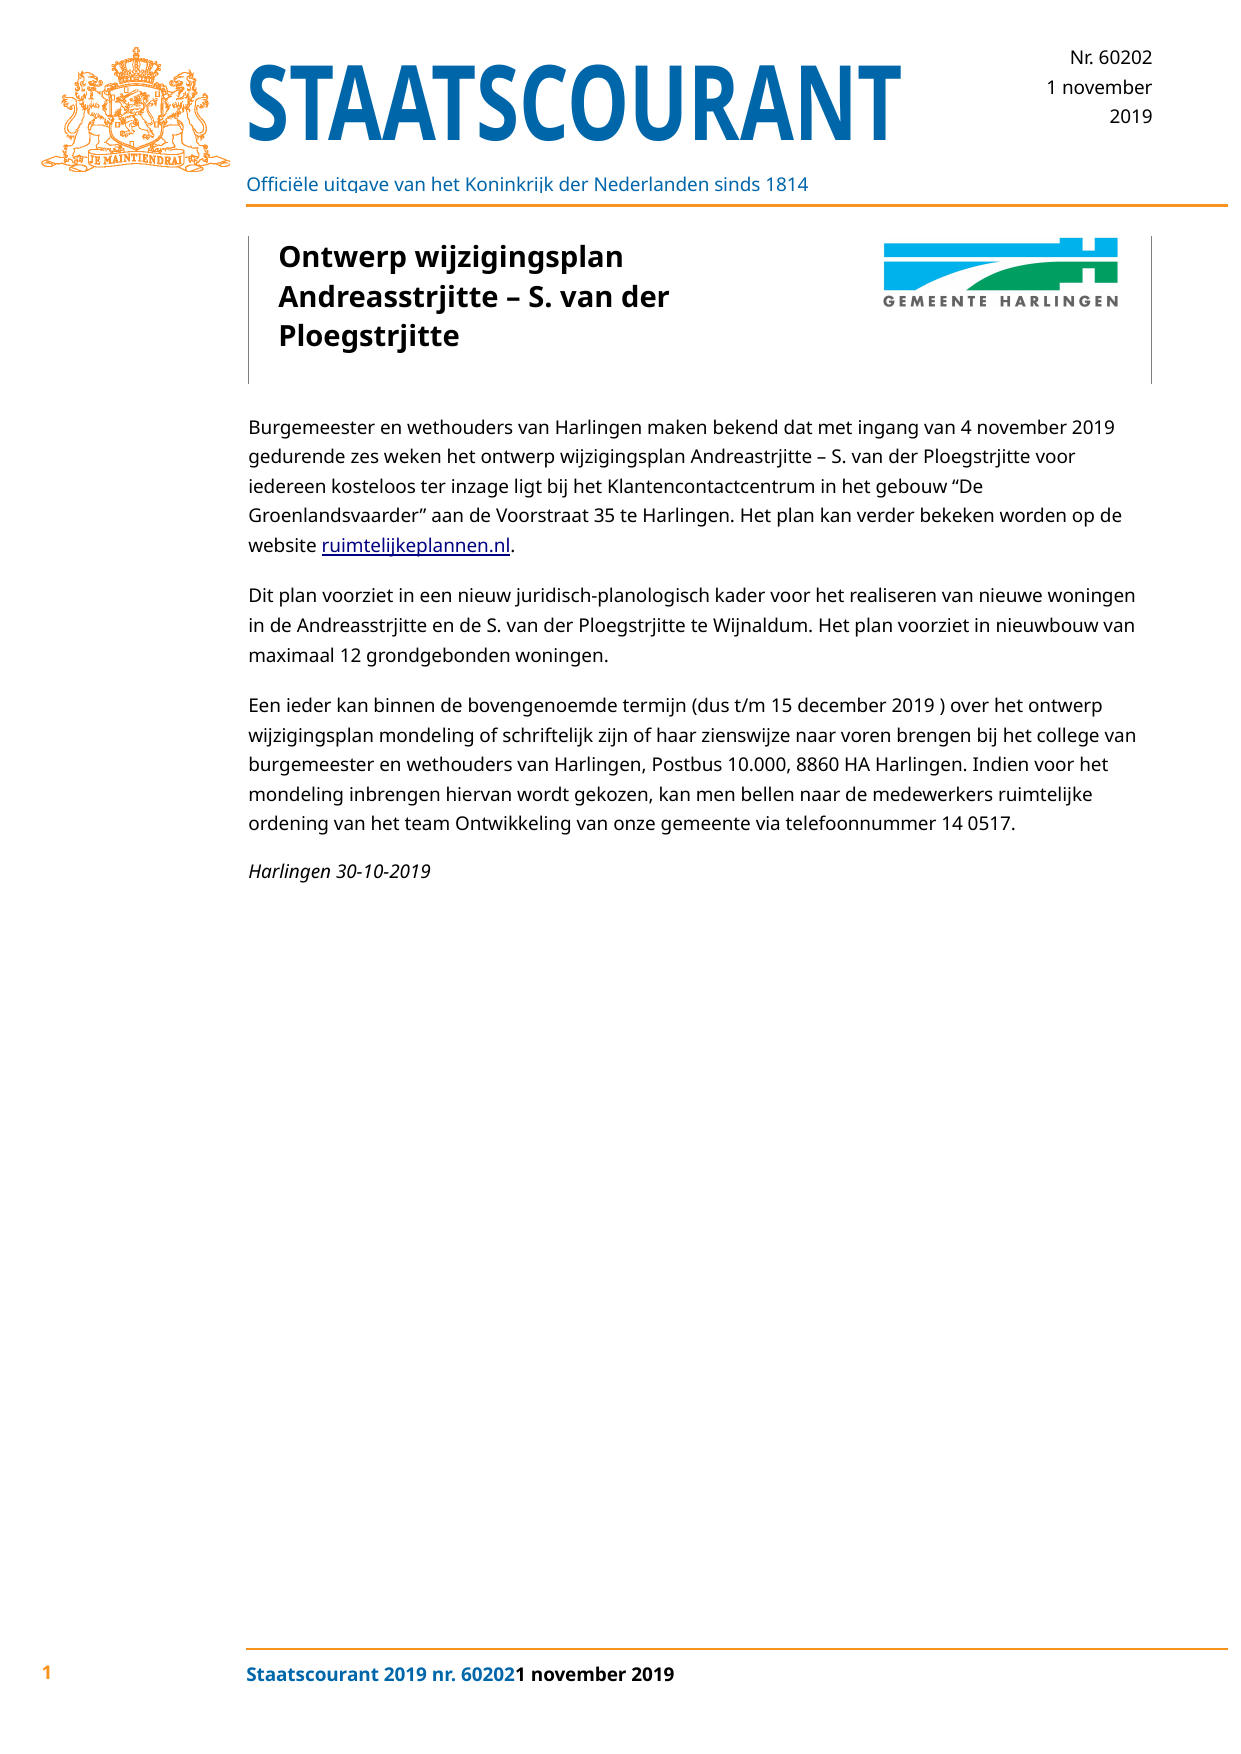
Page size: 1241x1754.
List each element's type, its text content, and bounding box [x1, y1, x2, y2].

table_header Ontwerp wijzigingsplan Andreasstrjitte – S. van der Ploegstrjitte [249, 236, 850, 384]
picture [882, 236, 1119, 308]
table_header [850, 236, 1151, 384]
text Burgemeester en wethouders van Harlingen maken bekend dat met ingang van 4 november 2019 gedurende zes weken het ontwerp wijzigingsplan Andreastrjitte – S. van der Ploegstrjitte voor iedereen kosteloos ter inzage ligt bij het Klantencontactcentrum in het gebouw “De Groenlandsvaarder” aan de Voorstraat 35 te Harlingen. Het plan kan verder bekeken worden op de website ruimtelijkeplannen.nl. [248, 414, 1152, 558]
text Een ieder kan binnen de bovengenoemde termijn (dus t/m 15 december 2019 ) over het ontwerp wijzigingsplan mondeling of schriftelijk zijn of haar zienswijze naar voren brengen bij het college van burgemeester en wethouders van Harlingen, Postbus 10.000, 8860 HA Harlingen. Indien voor het mondeling inbrengen hiervan wordt gekozen, kan men bellen naar de medewerkers ruimtelijke ordening van het team Ontwikkeling van onze gemeente via telefoonnummer 14 0517. [248, 692, 1152, 836]
picture [41, 47, 231, 172]
text Harlingen 30-10-2019 [248, 858, 1152, 884]
text Dit plan voorziet in een nieuw juridisch-planologisch kader voor het realiseren van nieuwe woningen in de Andreasstrjitte en de S. van der Ploegstrjitte te Wijnaldum. Het plan voorziet in nieuwbouw van maximaal 12 grondgebonden woningen. [248, 583, 1152, 668]
